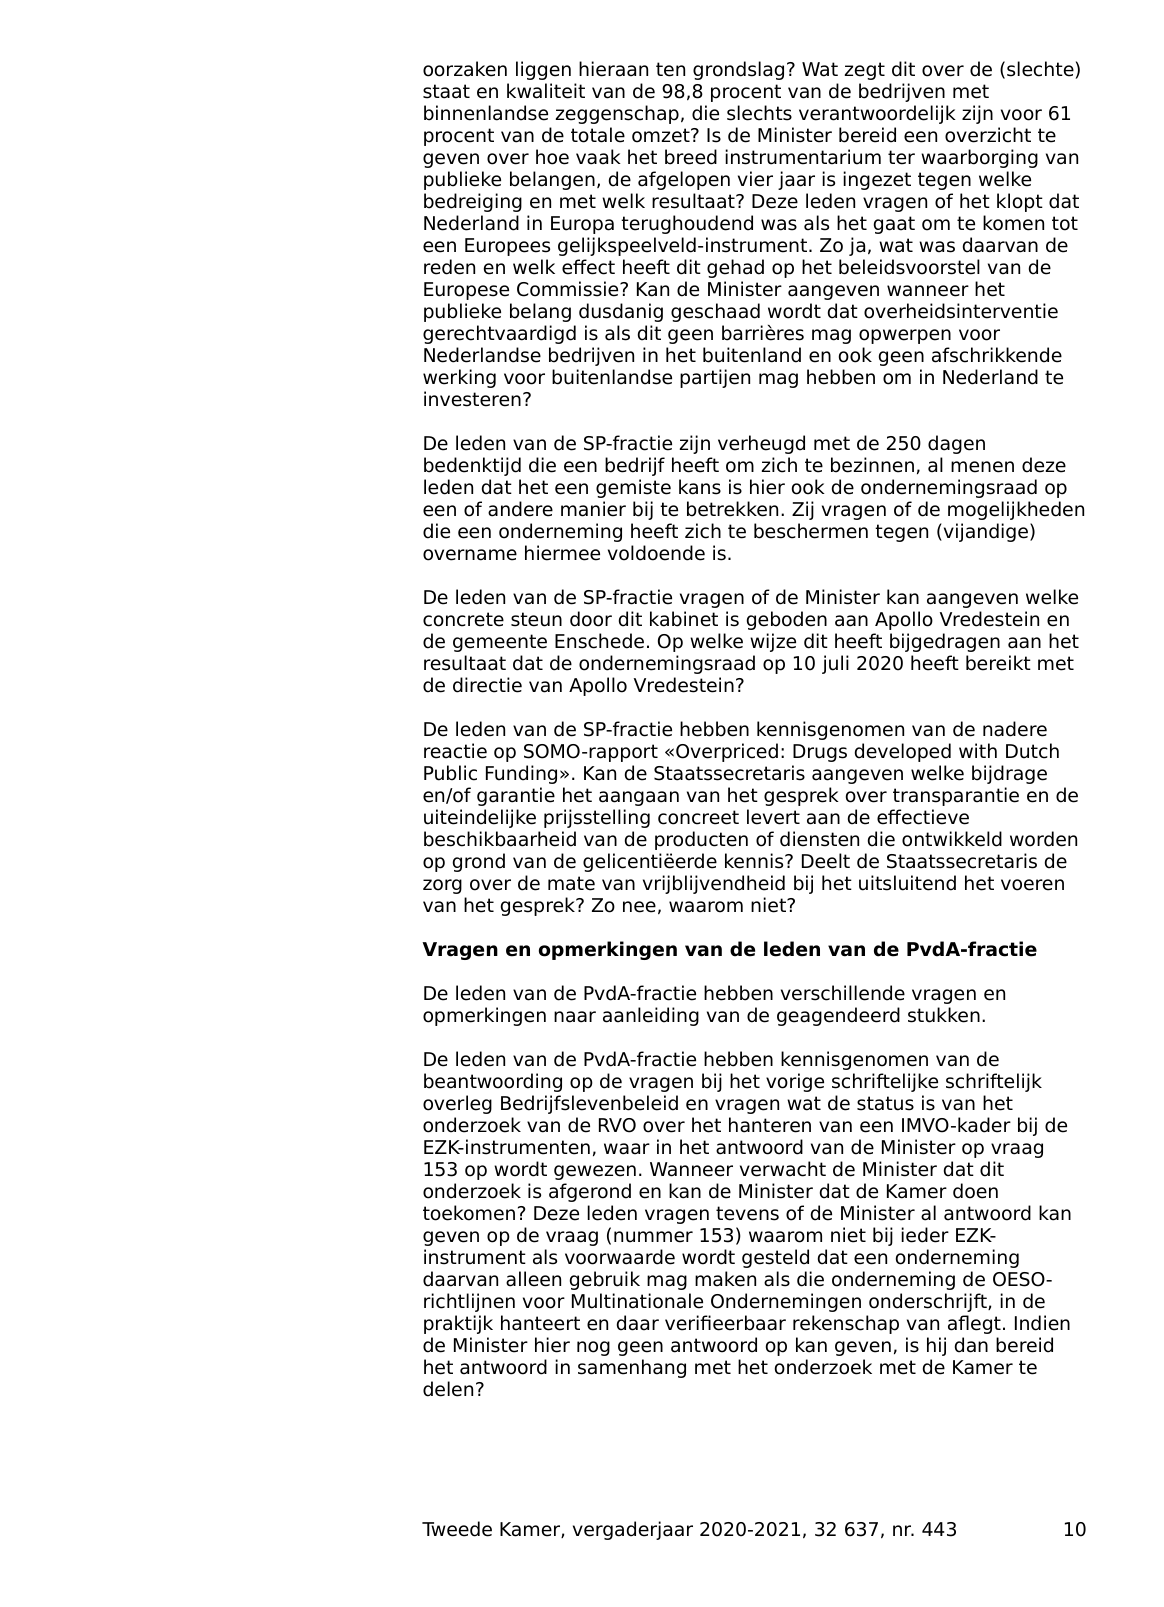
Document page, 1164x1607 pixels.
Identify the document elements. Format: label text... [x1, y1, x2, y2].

text De leden van de SP-fractie zijn verheugd met de 250 dagen bedenktijd die een bedrijf heeft om zich te bezinnen, al menen deze leden dat het een gemiste kans is hier ook de ondernemingsraad op een of andere manier bij te betrekken. Zij vragen of de mogelijkheden die een onderneming heeft zich te beschermen tegen (vijandige) overname hiermee voldoende is. [422, 433, 1087, 565]
text De leden van de PvdA-fractie hebben kennisgenomen van de beantwoording op de vragen bij het vorige schriftelijke schriftelijk overleg Bedrijfslevenbeleid en vragen wat de status is van het onderzoek van de RVO over het hanteren van een IMVO-kader bij de EZK-instrumenten, waar in het antwoord van de Minister op vraag 153 op wordt gewezen. Wanneer verwacht de Minister dat dit onderzoek is afgerond en kan de Minister dat de Kamer doen toekomen? Deze leden vragen tevens of de Minister al antwoord kan geven op de vraag (nummer 153) waarom niet bij ieder EZK-instrument als voorwaarde wordt gesteld dat een onderneming daarvan alleen gebruik mag maken als die onderneming de OESO-richtlijnen voor Multinationale Ondernemingen onderschrijft, in de praktijk hanteert en daar verifieerbaar rekenschap van aflegt. Indien de Minister hier nog geen antwoord op kan geven, is hij dan bereid het antwoord in samenhang met het onderzoek met de Kamer te delen? [422, 1049, 1087, 1401]
text De leden van de SP-fractie hebben kennisgenomen van de nadere reactie op SOMO-rapport «Overpriced: Drugs developed with Dutch Public Funding». Kan de Staatssecretaris aangeven welke bijdrage en/of garantie het aangaan van het gesprek over transparantie en de uiteindelijke prijsstelling concreet levert aan de effectieve beschikbaarheid van de producten of diensten die ontwikkeld worden op grond van de gelicentiëerde kennis? Deelt de Staatssecretaris de zorg over de mate van vrijblijvendheid bij het uitsluitend het voeren van het gesprek? Zo nee, waarom niet? [422, 719, 1087, 917]
text oorzaken liggen hieraan ten grondslag? Wat zegt dit over de (slechte) staat en kwaliteit van de 98,8 procent van de bedrijven met binnenlandse zeggenschap, die slechts verantwoordelijk zijn voor 61 procent van de totale omzet? Is de Minister bereid een overzicht te geven over hoe vaak het breed instrumentarium ter waarborging van publieke belangen, de afgelopen vier jaar is ingezet tegen welke bedreiging en met welk resultaat? Deze leden vragen of het klopt dat Nederland in Europa terughoudend was als het gaat om te komen tot een Europees gelijkspeelveld-instrument. Zo ja, wat was daarvan de reden en welk effect heeft dit gehad op het beleidsvoorstel van de Europese Commissie? Kan de Minister aangeven wanneer het publieke belang dusdanig geschaad wordt dat overheidsinterventie gerechtvaardigd is als dit geen barrières mag opwerpen voor Nederlandse bedrijven in het buitenland en ook geen afschrikkende werking voor buitenlandse partijen mag hebben om in Nederland te investeren? [422, 59, 1087, 411]
subtitle Vragen en opmerkingen van de leden van de PvdA-fractie [422, 939, 1087, 961]
text De leden van de SP-fractie vragen of de Minister kan aangeven welke concrete steun door dit kabinet is geboden aan Apollo Vredestein en de gemeente Enschede. Op welke wijze dit heeft bijgedragen aan het resultaat dat de ondernemingsraad op 10 juli 2020 heeft bereikt met de directie van Apollo Vredestein? [422, 587, 1087, 697]
text De leden van de PvdA-fractie hebben verschillende vragen en opmerkingen naar aanleiding van de geagendeerd stukken. [422, 983, 1087, 1027]
